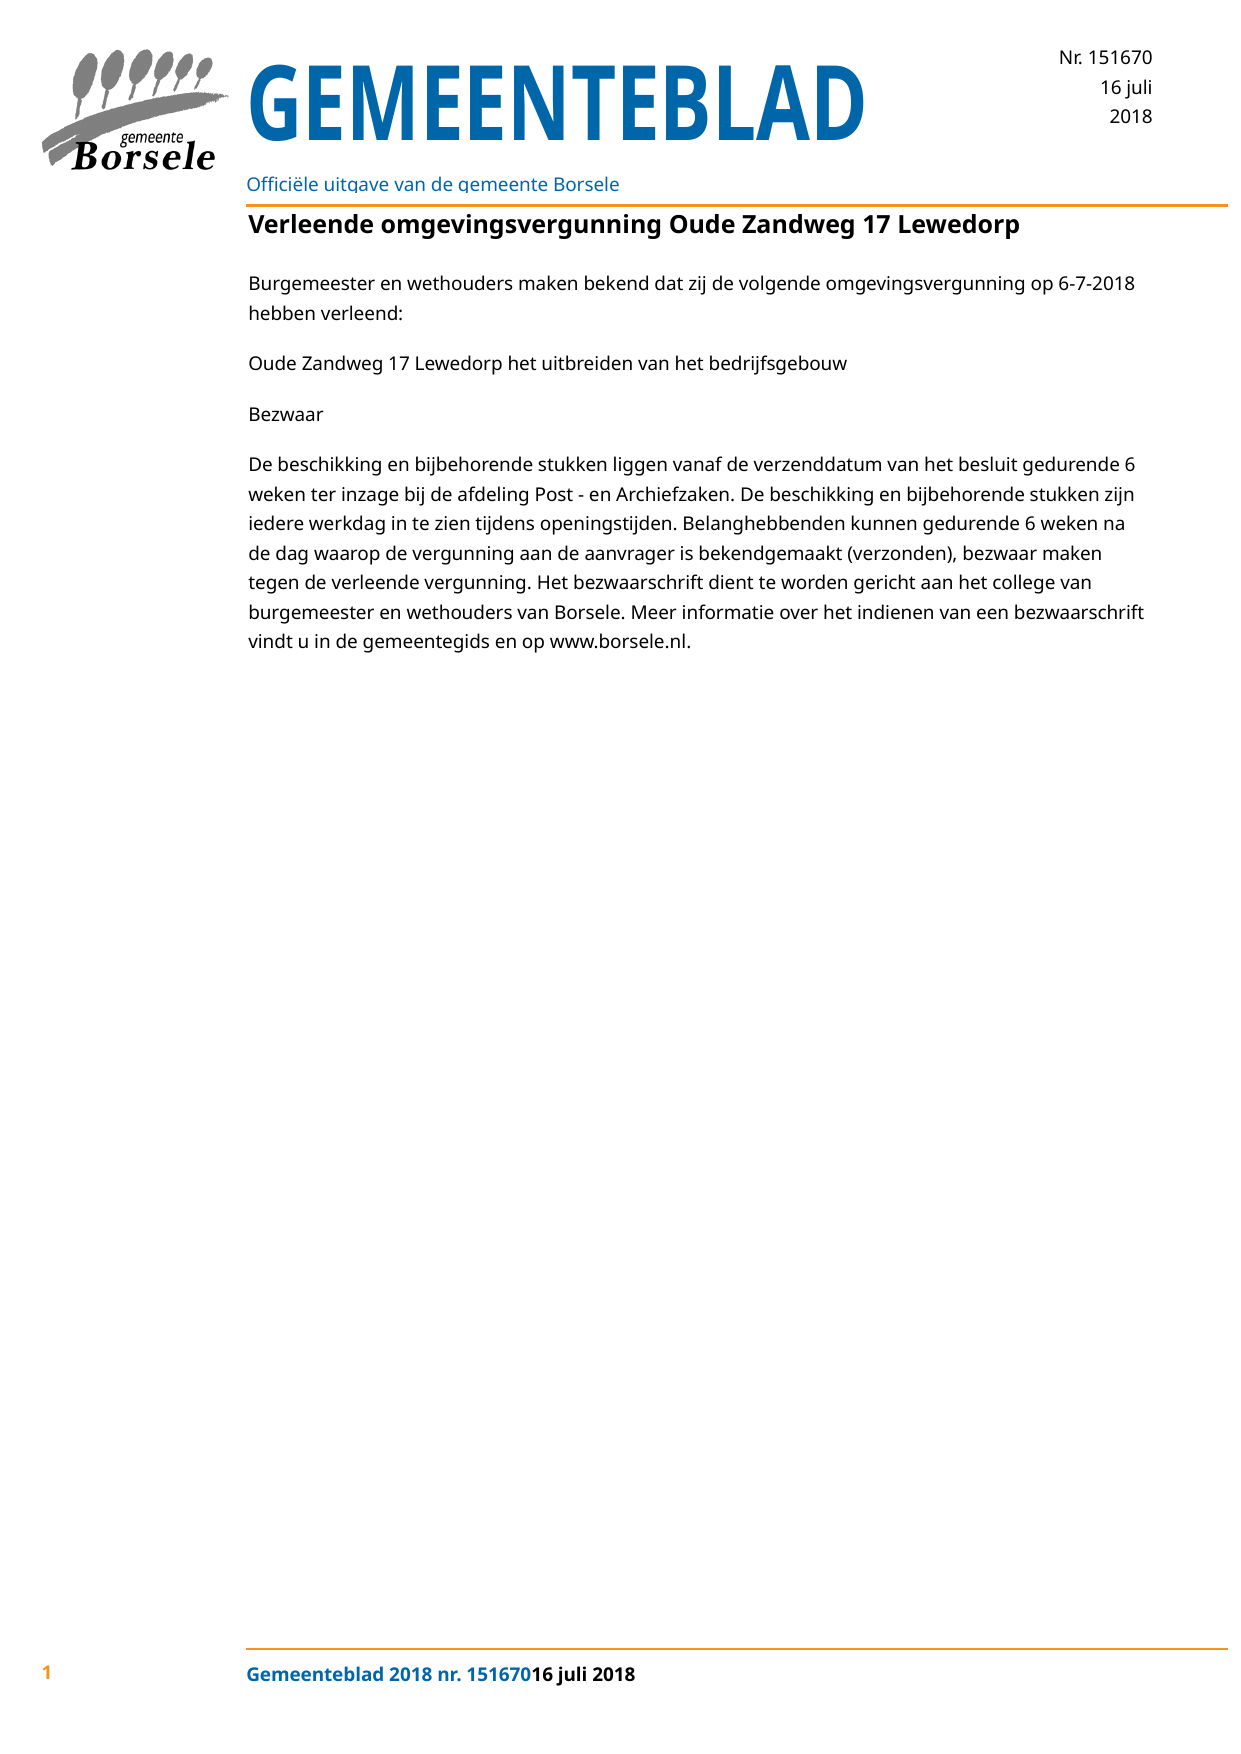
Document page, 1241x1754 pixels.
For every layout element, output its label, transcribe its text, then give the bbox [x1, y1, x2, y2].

text Verleende omgevingsvergunning Oude Zandweg 17 Lewedorp [248, 207, 1152, 241]
text Oude Zandweg 17 Lewedorp het uitbreiden van het bedrijfsgebouw [248, 350, 1152, 376]
text Burgemeester en wethouders maken bekend dat zij de volgende omgevingsvergunning op 6-7-2018 hebben verleend: [248, 270, 1152, 326]
text De beschikking en bijbehorende stukken liggen vanaf de verzenddatum van het besluit gedurende 6 weken ter inzage bij de afdeling Post - en Archiefzaken. De beschikking en bijbehorende stukken zijn iedere werkdag in te zien tijdens openingstijden. Belanghebbenden kunnen gedurende 6 weken na de dag waarop de vergunning aan de aanvrager is bekendgemaakt (verzonden), bezwaar maken tegen de verleende vergunning. Het bezwaarschrift dient te worden gericht aan het college van burgemeester en wethouders van Borsele. Meer informatie over het indienen van een bezwaarschrift vindt u in de gemeentegids en op www.borsele.nl. [248, 451, 1152, 654]
picture [41, 47, 231, 172]
text Bezwaar [248, 401, 1152, 426]
